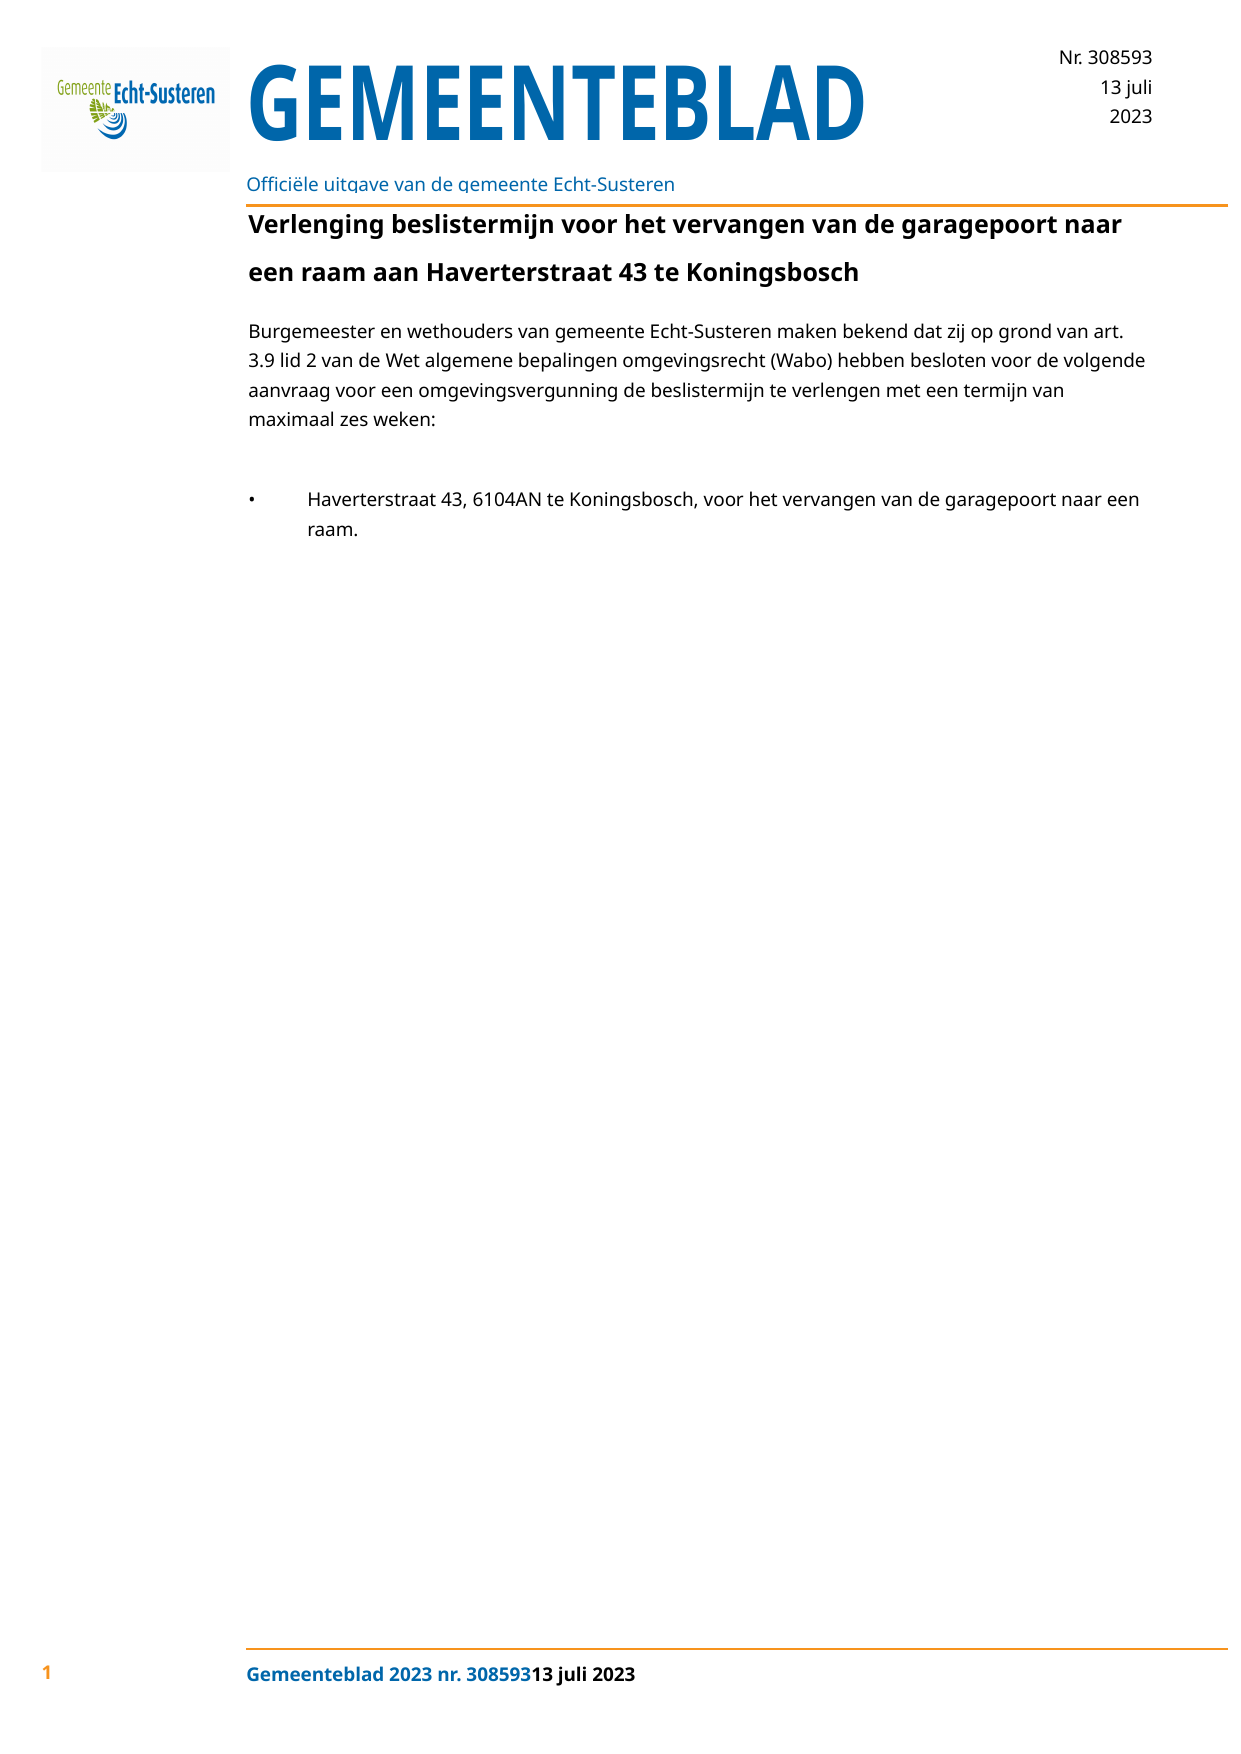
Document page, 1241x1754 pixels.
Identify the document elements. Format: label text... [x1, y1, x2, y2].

picture [41, 47, 231, 172]
list Haverterstraat 43, 6104AN te Koningsbosch, voor het vervangen van de garagepoort naar een raam. [248, 487, 1152, 542]
text Burgemeester en wethouders van gemeente Echt-Susteren maken bekend dat zij op grond van art. 3.9 lid 2 van de Wet algemene bepalingen omgevingsrecht (Wabo) hebben besloten voor de volgende aanvraag voor een omgevingsvergunning de beslistermijn te verlengen met een termijn van maximaal zes weken: [248, 318, 1152, 432]
text Verlenging beslistermijn voor het vervangen van de garagepoort naar een raam aan Haverterstraat 43 te Koningsbosch [248, 207, 1152, 288]
